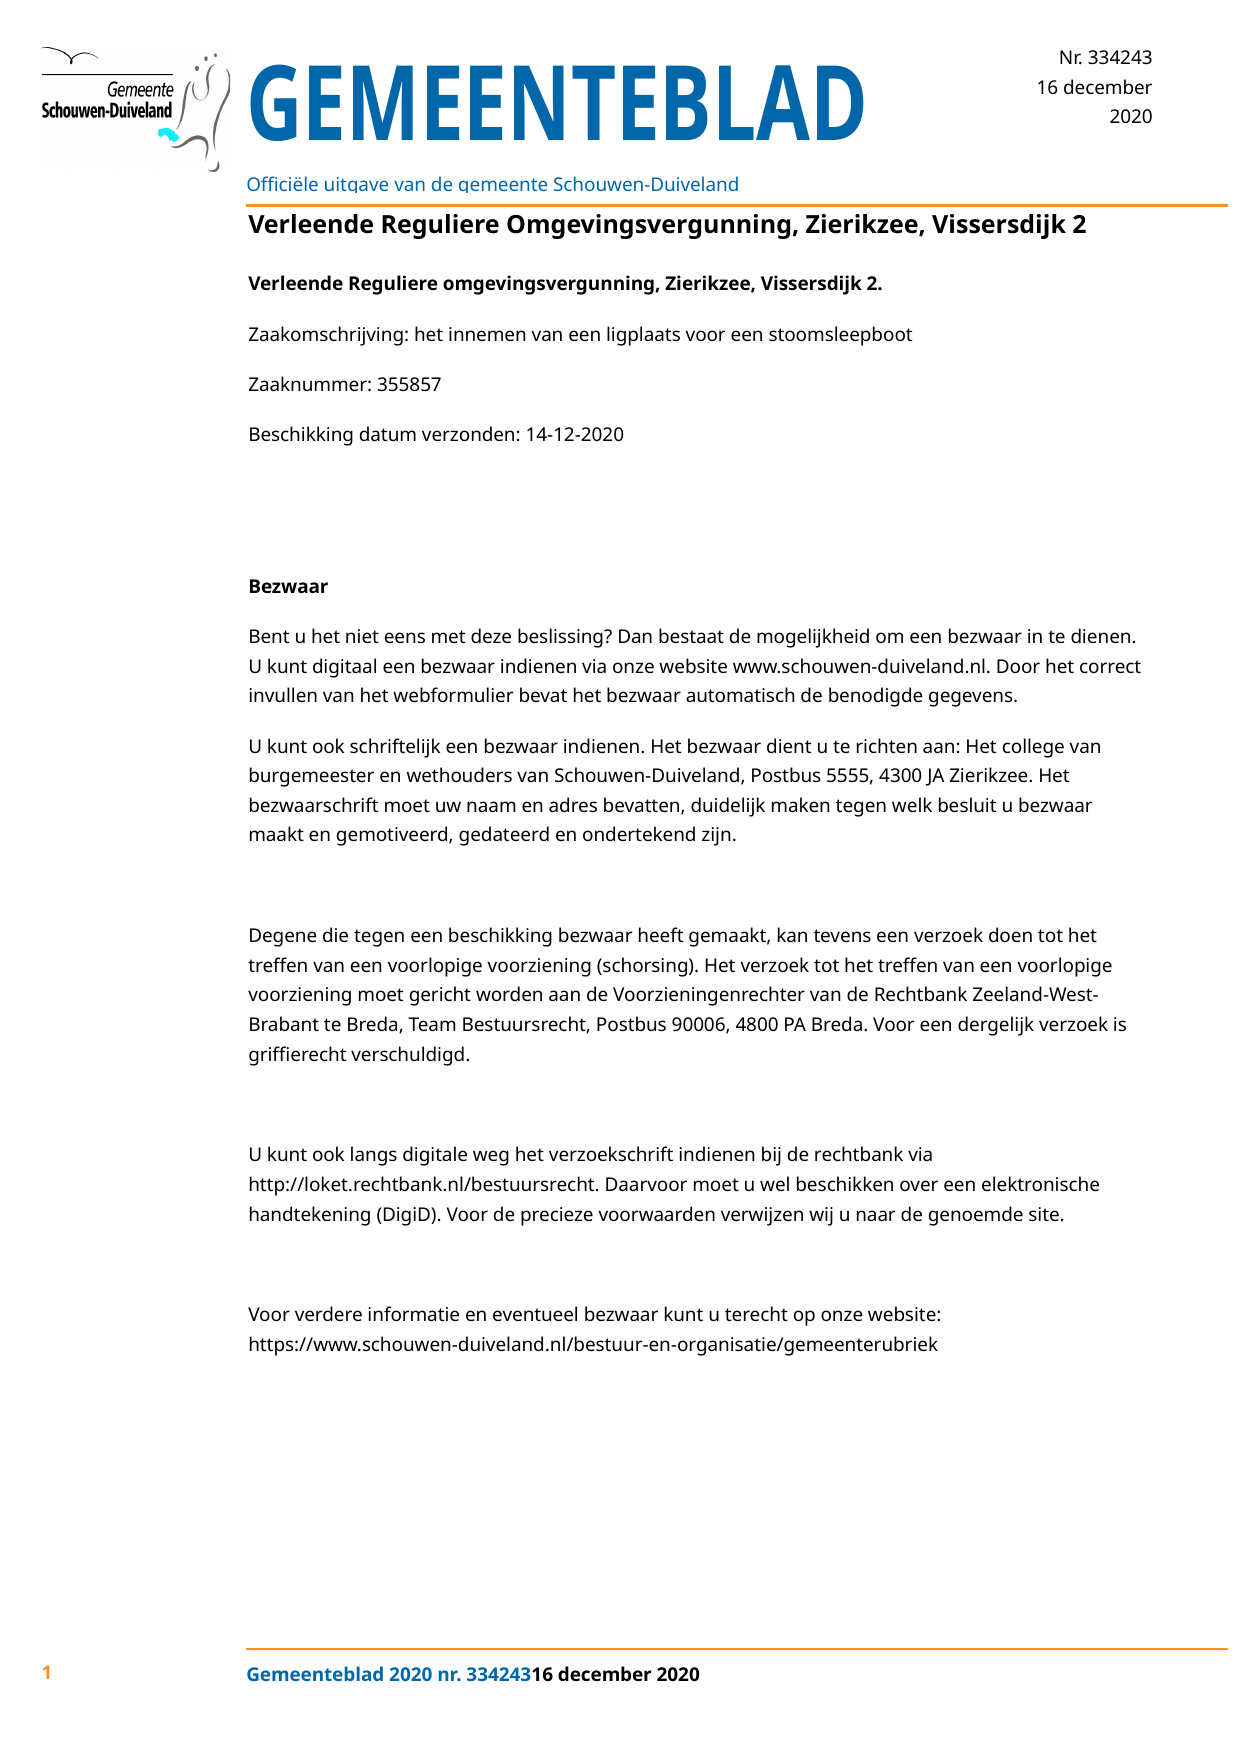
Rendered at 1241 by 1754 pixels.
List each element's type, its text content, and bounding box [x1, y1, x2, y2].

text Bezwaar [248, 573, 1152, 598]
text Beschikking datum verzonden: 14-12-2020 [248, 422, 1152, 447]
text Degene die tegen een beschikking bezwaar heeft gemaakt, kan tevens een verzoek doen tot het treffen van een voorlopige voorziening (schorsing). Het verzoek tot het treffen van een voorlopige voorziening moet gericht worden aan de Voorzieningenrechter van de Rechtbank Zeeland-West-Brabant te Breda, Team Bestuursrecht, Postbus 90006, 4800 PA Breda. Voor een dergelijk verzoek is griffierecht verschuldigd. [248, 922, 1152, 1066]
text Voor verdere informatie en eventueel bezwaar kunt u terecht op onze website: https://www.schouwen-duiveland.nl/bestuur-en-organisatie/gemeenterubriek [248, 1302, 1152, 1357]
text Bent u het niet eens met deze beslissing? Dan bestaat de mogelijkheid om een bezwaar in te dienen. U kunt digitaal een bezwaar indienen via onze website www.schouwen-duiveland.nl. Door het correct invullen van het webformulier bevat het bezwaar automatisch de benodigde gegevens. [248, 623, 1152, 708]
text U kunt ook langs digitale weg het verzoekschrift indienen bij de rechtbank via http://loket.rechtbank.nl/bestuursrecht. Daarvoor moet u wel beschikken over een elektronische handtekening (DigiD). Voor de precieze voorwaarden verwijzen wij u naar de genoemde site. [248, 1142, 1152, 1226]
picture [41, 47, 231, 172]
text Zaaknummer: 355857 [248, 371, 1152, 397]
text U kunt ook schriftelijk een bezwaar indienen. Het bezwaar dient u te richten aan: Het college van burgemeester en wethouders van Schouwen-Duiveland, Postbus 5555, 4300 JA Zierikzee. Het bezwaarschrift moet uw naam en adres bevatten, duidelijk maken tegen welk besluit u bezwaar maakt en gemotiveerd, gedateerd en ondertekend zijn. [248, 733, 1152, 847]
text Verleende Reguliere Omgevingsvergunning, Zierikzee, Vissersdijk 2 [248, 207, 1152, 241]
text Verleende Reguliere omgevingsvergunning, Zierikzee, Vissersdijk 2. [248, 270, 1152, 296]
text Zaakomschrijving: het innemen van een ligplaats voor een stoomsleepboot [248, 321, 1152, 346]
